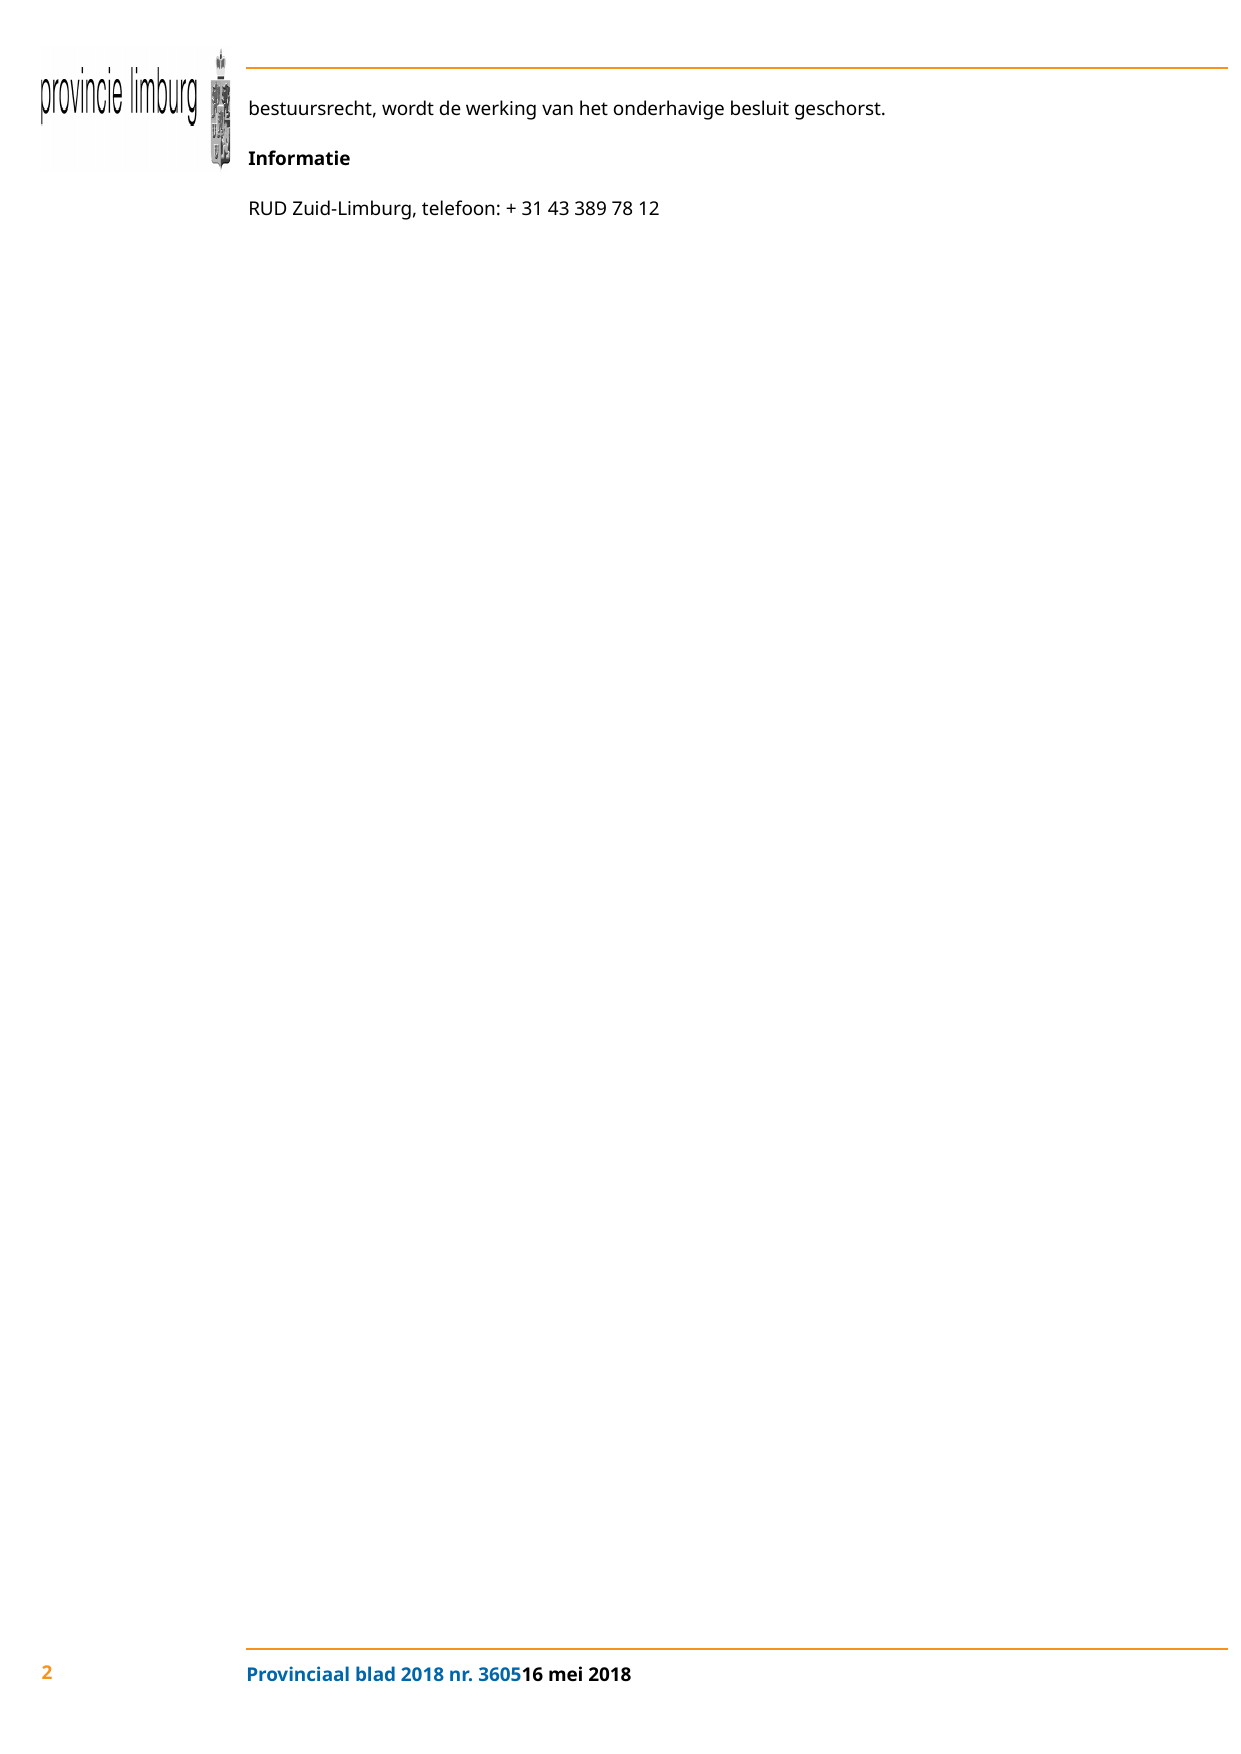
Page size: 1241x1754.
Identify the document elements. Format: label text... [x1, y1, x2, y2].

text bestuursrecht, wordt de werking van het onderhavige besluit geschorst. [248, 95, 1152, 121]
text RUD Zuid-Limburg, telefoon: + 31 43 389 78 12 [248, 196, 1152, 221]
text Informatie [248, 145, 1152, 171]
picture [41, 47, 231, 172]
